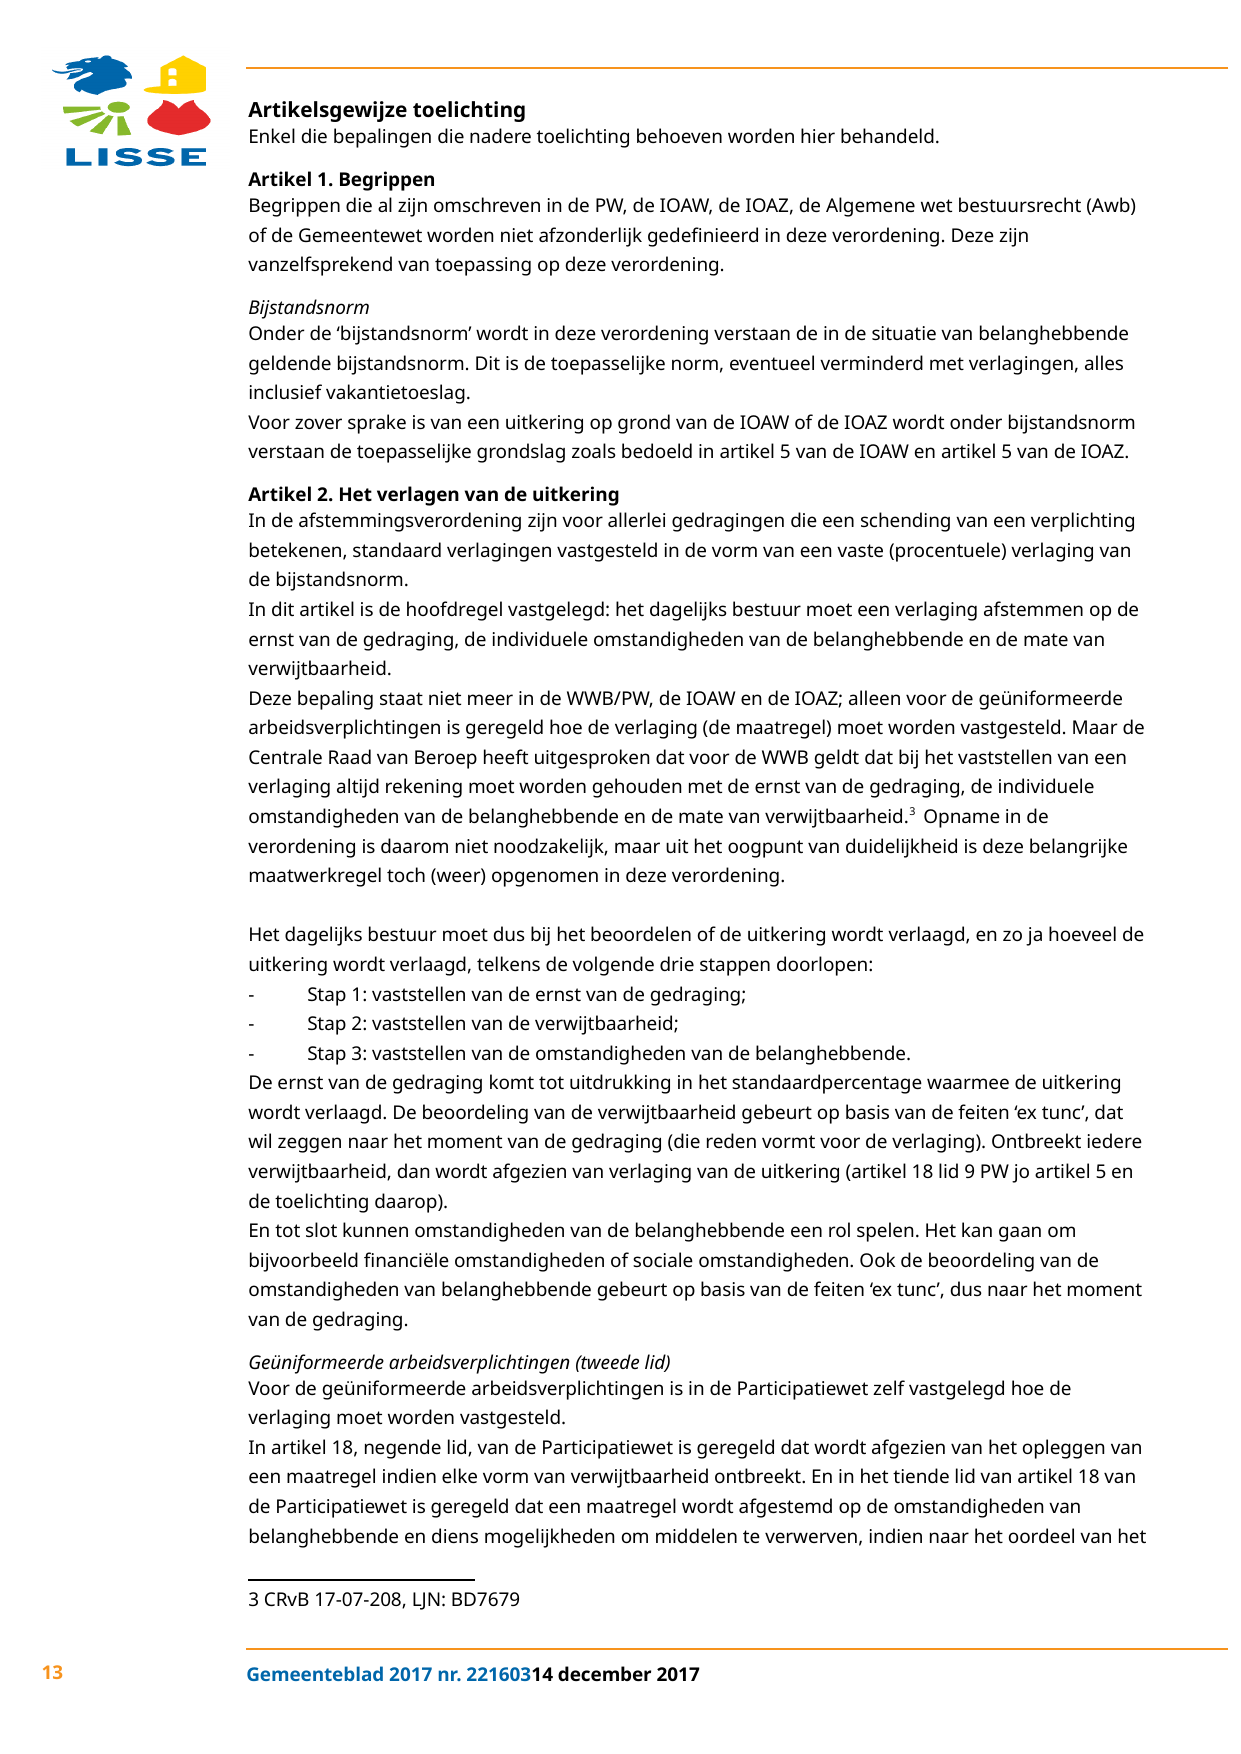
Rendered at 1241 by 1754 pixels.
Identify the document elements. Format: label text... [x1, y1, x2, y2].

list Stap 2: vaststellen van de verwijtbaarheid; [248, 1010, 1152, 1036]
text En tot slot kunnen omstandigheden van de belanghebbende een rol spelen. Het kan gaan om bijvoorbeeld financiële omstandigheden of sociale omstandigheden. Ook de beoordeling van de omstandigheden van belanghebbende gebeurt op basis van de feiten ‘ex tunc’, dus naar het moment van de gedraging. [248, 1217, 1152, 1332]
text Het dagelijks bestuur moet dus bij het beoordelen of de uitkering wordt verlaagd, en zo ja hoeveel de uitkering wordt verlaagd, telkens de volgende drie stappen doorlopen: [248, 922, 1152, 977]
text Bijstandsnorm [248, 294, 1152, 320]
text Geüniformeerde arbeidsverplichtingen (tweede lid) [248, 1349, 1152, 1375]
text Deze bepaling staat niet meer in de WWB/PW, de IOAW en de IOAZ; alleen voor de geüniformeerde arbeidsverplichtingen is geregeld hoe de verlaging (de maatregel) moet worden vastgesteld. Maar de Centrale Raad van Beroep heeft uitgesproken dat voor de WWB geldt dat bij het vaststellen van een verlaging altijd rekening moet worden gehouden met de ernst van de gedraging, de individuele omstandigheden van de belanghebbende en de mate van verwijtbaarheid. Opname in de verordening is daarom niet noodzakelijk, maar uit het oogpunt van duidelijkheid is deze belangrijke maatwerkregel toch (weer) opgenomen in deze verordening. [248, 685, 1152, 888]
text Artikel 1. Begrippen [248, 166, 1152, 192]
text Artikelsgewijze toelichting [248, 95, 1152, 123]
text Voor zover sprake is van een uitkering op grond van de IOAW of de IOAZ wordt onder bijstandsnorm verstaan de toepasselijke grondslag zoals bedoeld in artikel 5 van de IOAW en artikel 5 van de IOAZ. [248, 409, 1152, 464]
text De ernst van de gedraging komt tot uitdrukking in het standaardpercentage waarmee de uitkering wordt verlaagd. De beoordeling van de verwijtbaarheid gebeurt op basis van de feiten ‘ex tunc’, dat wil zeggen naar het moment van de gedraging (die reden vormt voor de verlaging). Ontbreekt iedere verwijtbaarheid, dan wordt afgezien van verlaging van de uitkering (artikel 18 lid 9 PW jo artikel 5 en de toelichting daarop). [248, 1069, 1152, 1213]
list Stap 1: vaststellen van de ernst van de gedraging; [248, 981, 1152, 1006]
picture [41, 47, 231, 172]
text Artikel 2. Het verlagen van de uitkering [248, 482, 1152, 507]
list Stap 3: vaststellen van de omstandigheden van de belanghebbende. [248, 1040, 1152, 1066]
text Begrippen die al zijn omschreven in de PW, de IOAW, de IOAZ, de Algemene wet bestuursrecht (Awb) of de Gemeentewet worden niet afzonderlijk gedefinieerd in deze verordening. Deze zijn vanzelfsprekend van toepassing op deze verordening. [248, 192, 1152, 277]
text In artikel 18, negende lid, van de Participatiewet is geregeld dat wordt afgezien van het opleggen van een maatregel indien elke vorm van verwijtbaarheid ontbreekt. En in het tiende lid van artikel 18 van de Participatiewet is geregeld dat een maatregel wordt afgestemd op de omstandigheden van belanghebbende en diens mogelijkheden om middelen te verwerven, indien naar het oordeel van het [248, 1434, 1152, 1549]
text In de afstemmingsverordening zijn voor allerlei gedragingen die een schending van een verplichting betekenen, standaard verlagingen vastgesteld in de vorm van een vaste (procentuele) verlaging van de bijstandsnorm. [248, 507, 1152, 592]
text CRvB 17-07-208, LJN: BD7679 [248, 1586, 1152, 1612]
text In dit artikel is de hoofdregel vastgelegd: het dagelijks bestuur moet een verlaging afstemmen op de ernst van de gedraging, de individuele omstandigheden van de belanghebbende en de mate van verwijtbaarheid. [248, 596, 1152, 681]
text Enkel die bepalingen die nadere toelichting behoeven worden hier behandeld. [248, 123, 1152, 149]
text Onder de ‘bijstandsnorm’ wordt in deze verordening verstaan de in de situatie van belanghebbende geldende bijstandsnorm. Dit is de toepasselijke norm, eventueel verminderd met verlagingen, alles inclusief vakantietoeslag. [248, 320, 1152, 405]
text Voor de geüniformeerde arbeidsverplichtingen is in de Participatiewet zelf vastgelegd hoe de verlaging moet worden vastgesteld. [248, 1375, 1152, 1430]
